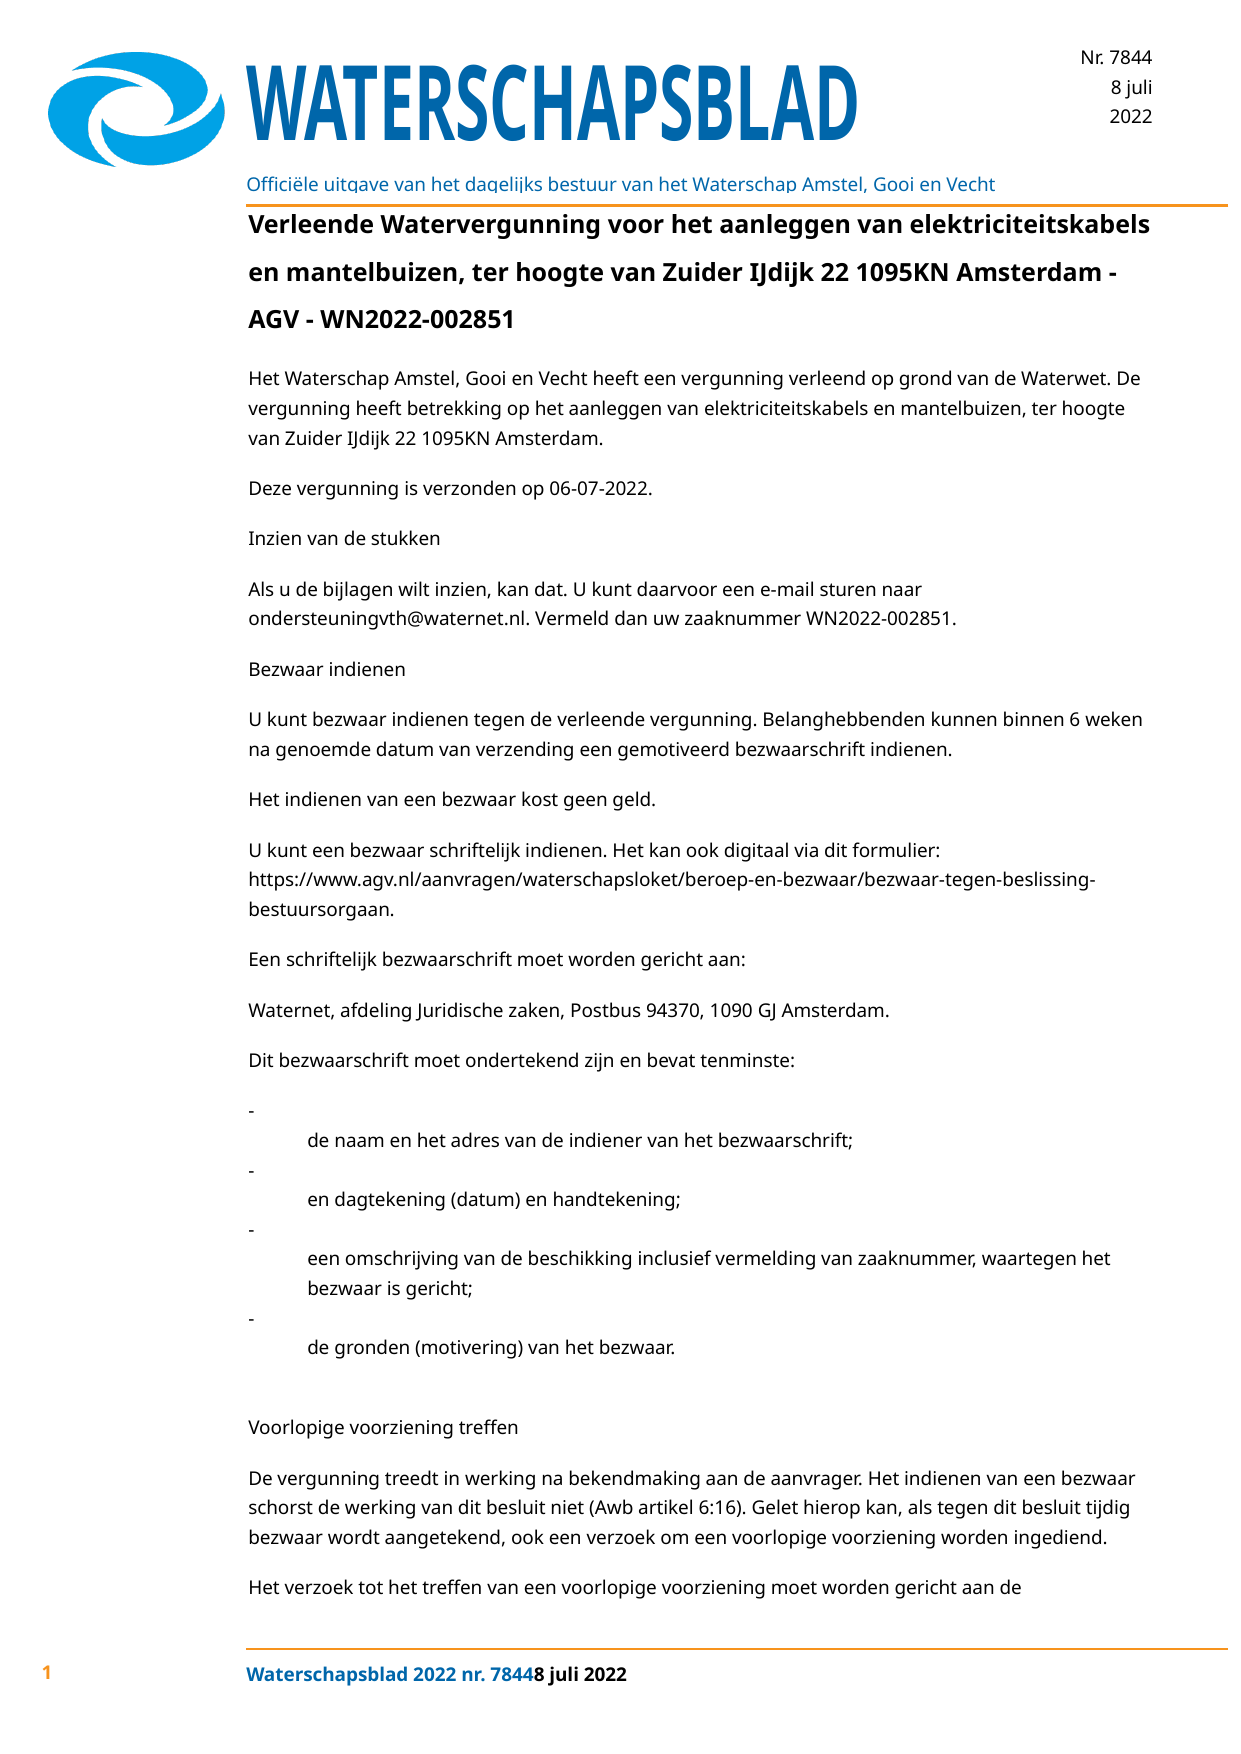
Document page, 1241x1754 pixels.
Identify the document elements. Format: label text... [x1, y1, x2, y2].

text Bezwaar indienen [248, 656, 1152, 682]
text U kunt een bezwaar schriftelijk indienen. Het kan ook digitaal via dit formulier: https://www.agv.nl/aanvragen/waterschapsloket/beroep-en-bezwaar/bezwaar-tegen-beslissing-bestuursorgaan. [248, 837, 1152, 922]
list en dagtekening (datum) en handtekening; [248, 1186, 1152, 1212]
text De vergunning treedt in werking na bekendmaking aan de aanvrager. Het indienen van een bezwaar schorst de werking van dit besluit niet (Awb artikel 6:16). Gelet hierop kan, als tegen dit besluit tijdig bezwaar wordt aangetekend, ook een verzoek om een voorlopige voorziening worden ingediend. [248, 1465, 1152, 1549]
text Een schriftelijk bezwaarschrift moet worden gericht aan: [248, 946, 1152, 972]
text Verleende Watervergunning voor het aanleggen van elektriciteitskabels en mantelbuizen, ter hoogte van Zuider IJdijk 22 1095KN Amsterdam - AGV - WN2022-002851 [248, 207, 1152, 336]
text Het verzoek tot het treffen van een voorlopige voorziening moet worden gericht aan de [248, 1574, 1152, 1600]
list de naam en het adres van de indiener van het bezwaarschrift; [248, 1127, 1152, 1153]
text U kunt bezwaar indienen tegen de verleende vergunning. Belanghebbenden kunnen binnen 6 weken na genoemde datum van verzending een gemotiveerd bezwaarschrift indienen. [248, 706, 1152, 762]
text Voorlopige voorziening treffen [248, 1414, 1152, 1440]
text Dit bezwaarschrift moet ondertekend zijn en bevat tenminste: [248, 1047, 1152, 1073]
text Als u de bijlagen wilt inzien, kan dat. U kunt daarvoor een e-mail sturen naar ondersteuningvth@waternet.nl. Vermeld dan uw zaaknummer WN2022-002851. [248, 576, 1152, 631]
text Het Waterschap Amstel, Gooi en Vecht heeft een vergunning verleend op grond van de Waterwet. De vergunning heeft betrekking op het aanleggen van elektriciteitskabels en mantelbuizen, ter hoogte van Zuider IJdijk 22 1095KN Amsterdam. [248, 366, 1152, 450]
text Deze vergunning is verzonden op 06-07-2022. [248, 475, 1152, 501]
list een omschrijving van de beschikking inclusief vermelding van zaaknummer, waartegen het bezwaar is gericht; [248, 1246, 1152, 1301]
text Waternet, afdeling Juridische zaken, Postbus 94370, 1090 GJ Amsterdam. [248, 997, 1152, 1022]
text Inzien van de stukken [248, 526, 1152, 551]
list de gronden (motivering) van het bezwaar. [248, 1334, 1152, 1360]
picture [41, 47, 231, 172]
text Het indienen van een bezwaar kost geen geld. [248, 786, 1152, 812]
